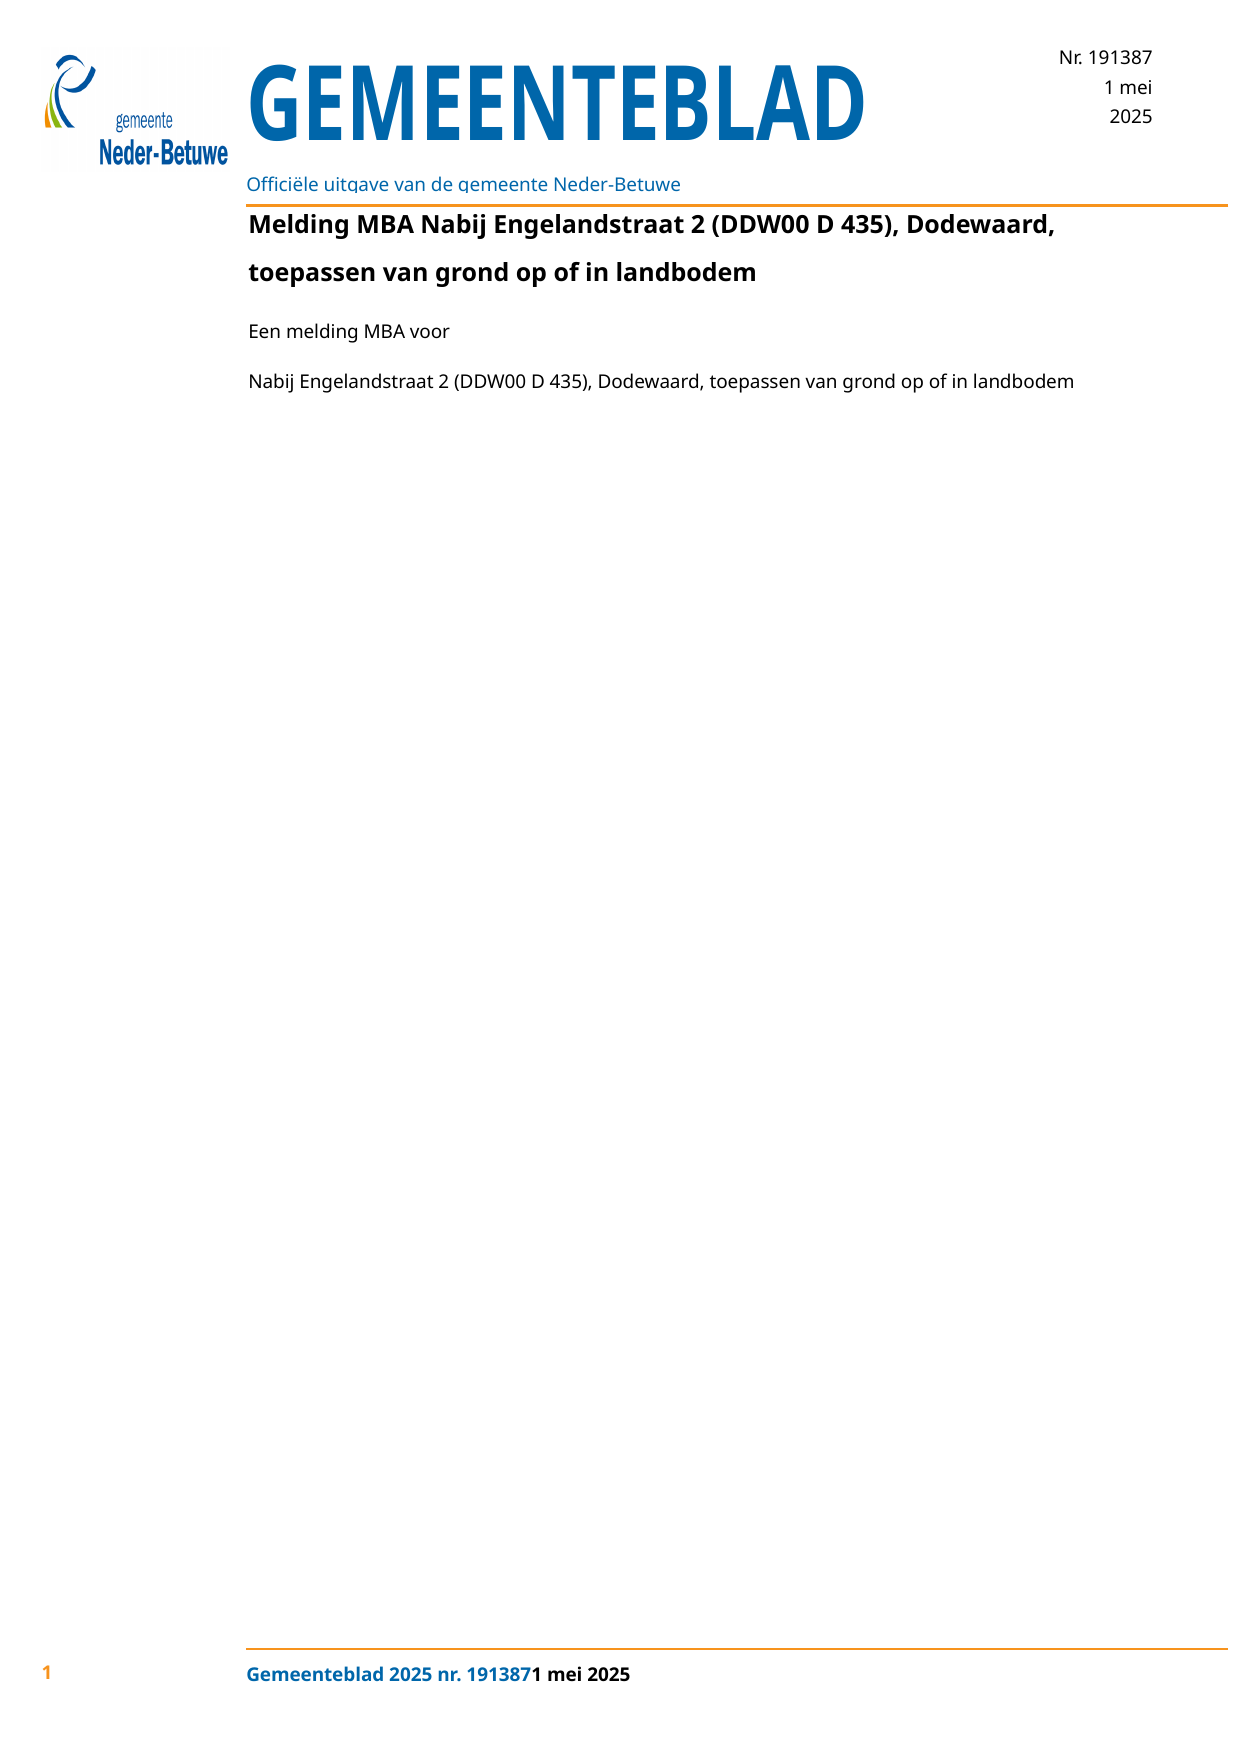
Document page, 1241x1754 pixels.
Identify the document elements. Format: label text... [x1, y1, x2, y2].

text Nabij Engelandstraat 2 (DDW00 D 435), Dodewaard, toepassen van grond op of in landbodem [248, 368, 1152, 394]
text Melding MBA Nabij Engelandstraat 2 (DDW00 D 435), Dodewaard, toepassen van grond op of in landbodem [248, 207, 1152, 288]
text Een melding MBA voor [248, 318, 1152, 344]
picture [41, 47, 231, 172]
